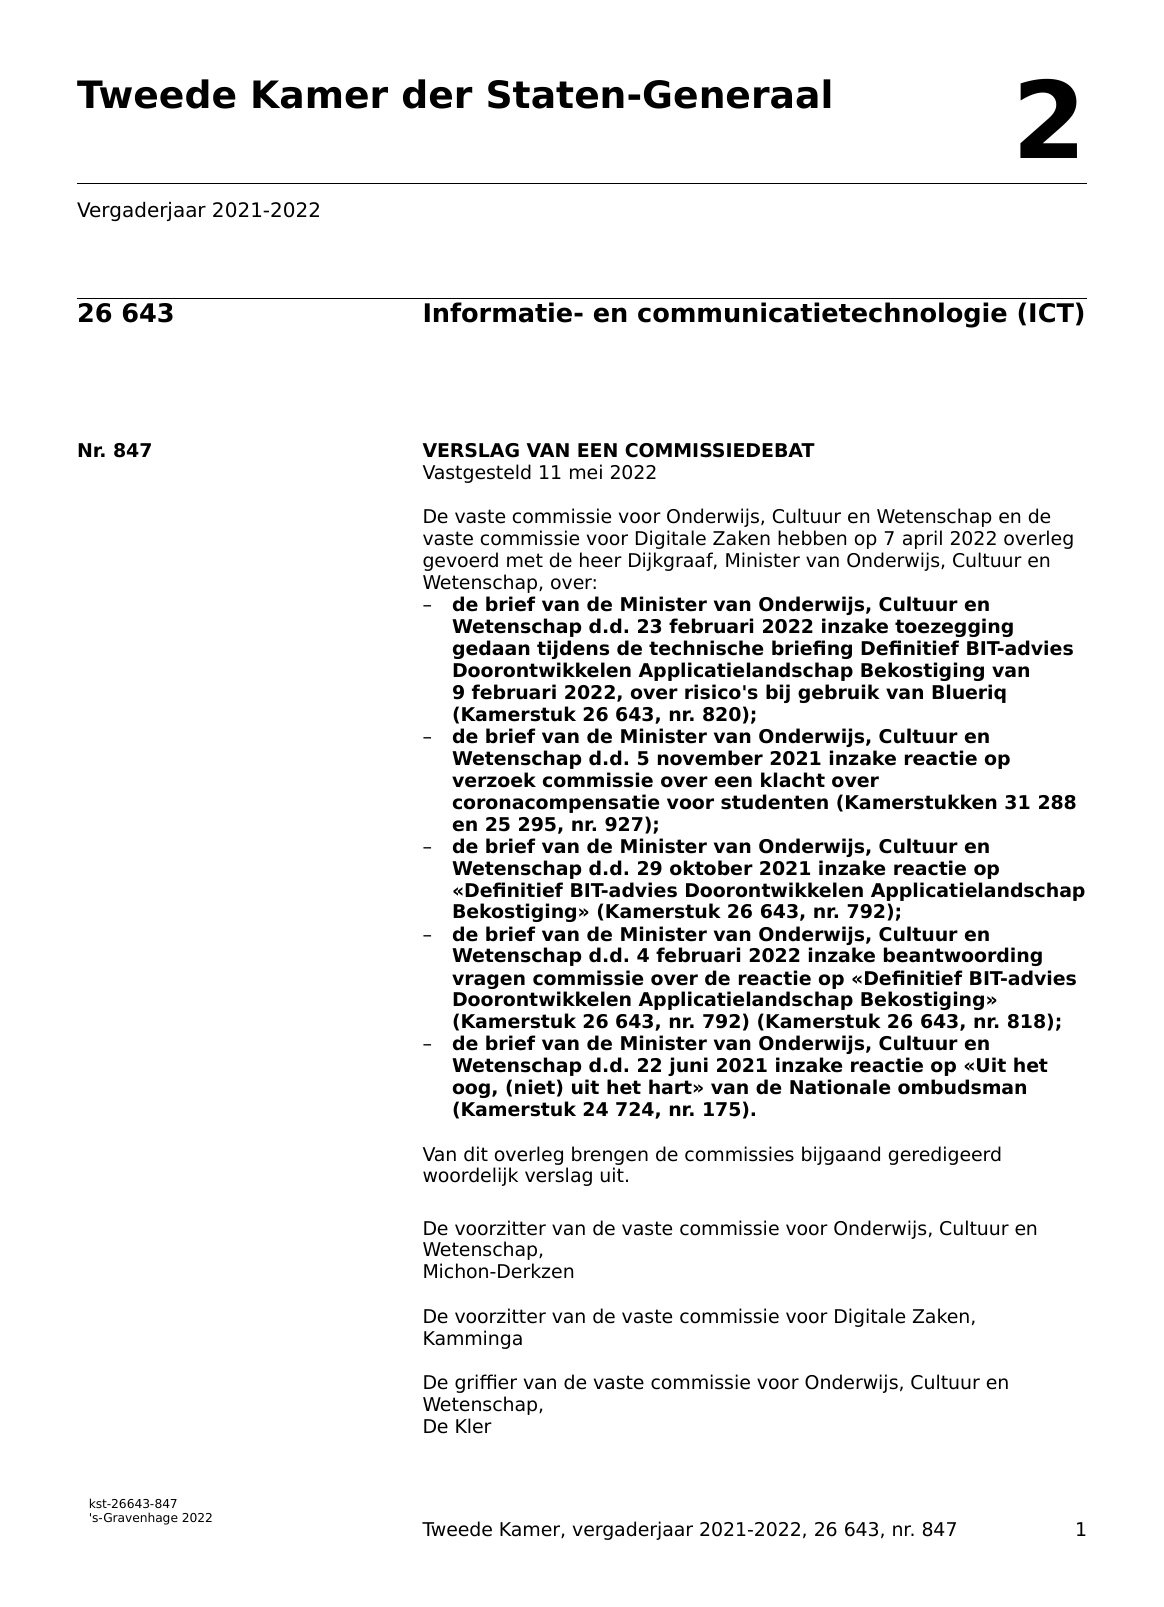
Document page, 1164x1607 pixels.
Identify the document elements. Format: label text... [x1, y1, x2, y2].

text – de brief van de Minister van Onderwijs, Cultuur en Wetenschap d.d. 23 februari 2022 inzake toezegging gedaan tijdens de technische briefing Definitief BIT-advies Doorontwikkelen Applicatielandschap Bekostiging van 9 februari 2022, over risico's bij gebruik van Blueriq (Kamerstuk 26 643, nr. 820); [422, 594, 1087, 726]
text Vastgesteld 11 mei 2022 [422, 462, 1087, 484]
text – de brief van de Minister van Onderwijs, Cultuur en Wetenschap d.d. 5 november 2021 inzake reactie op verzoek commissie over een klacht over coronacompensatie voor studenten (Kamerstukken 31 288 en 25 295, nr. 927); [422, 726, 1087, 836]
text – de brief van de Minister van Onderwijs, Cultuur en Wetenschap d.d. 4 februari 2022 inzake beantwoording vragen commissie over de reactie op «Definitief BIT-advies Doorontwikkelen Applicatielandschap Bekostiging» (Kamerstuk 26 643, nr. 792) (Kamerstuk 26 643, nr. 818); [422, 923, 1087, 1033]
text – de brief van de Minister van Onderwijs, Cultuur en Wetenschap d.d. 29 oktober 2021 inzake reactie op «Definitief BIT-advies Doorontwikkelen Applicatielandschap Bekostiging» (Kamerstuk 26 643, nr. 792); [422, 836, 1087, 923]
text De voorzitter van de vaste commissie voor Digitale Zaken, Kamminga [422, 1306, 1087, 1349]
text kst-26643-847 [88, 1497, 323, 1511]
text De griffier van de vaste commissie voor Onderwijs, Cultuur en Wetenschap, De Kler [422, 1372, 1087, 1438]
table_header 2 [886, 59, 1087, 183]
table_cell Vergaderjaar 2021-2022 [77, 184, 1087, 298]
text De voorzitter van de vaste commissie voor Onderwijs, Cultuur en Wetenschap, Michon-Derkzen [422, 1217, 1087, 1283]
table_header Tweede Kamer der Staten-Generaal [77, 59, 886, 183]
text – de brief van de Minister van Onderwijs, Cultuur en Wetenschap d.d. 22 juni 2021 inzake reactie op «Uit het oog, (niet) uit het hart» van de Nationale ombudsman (Kamerstuk 24 724, nr. 175). [422, 1033, 1087, 1121]
text 's-Gravenhage 2022 [88, 1511, 323, 1525]
text Van dit overleg brengen de commissies bijgaand geredigeerd woordelijk verslag uit. [422, 1143, 1087, 1187]
subtitle Nr. 847 VERSLAG VAN EEN COMMISSIEDEBAT [77, 440, 1087, 462]
subtitle 26 643 Informatie- en communicatietechnologie (ICT) [77, 299, 1087, 329]
text De vaste commissie voor Onderwijs, Cultuur en Wetenschap en de vaste commissie voor Digitale Zaken hebben op 7 april 2022 overleg gevoerd met de heer Dijkgraaf, Minister van Onderwijs, Cultuur en Wetenschap, over: [422, 506, 1087, 594]
